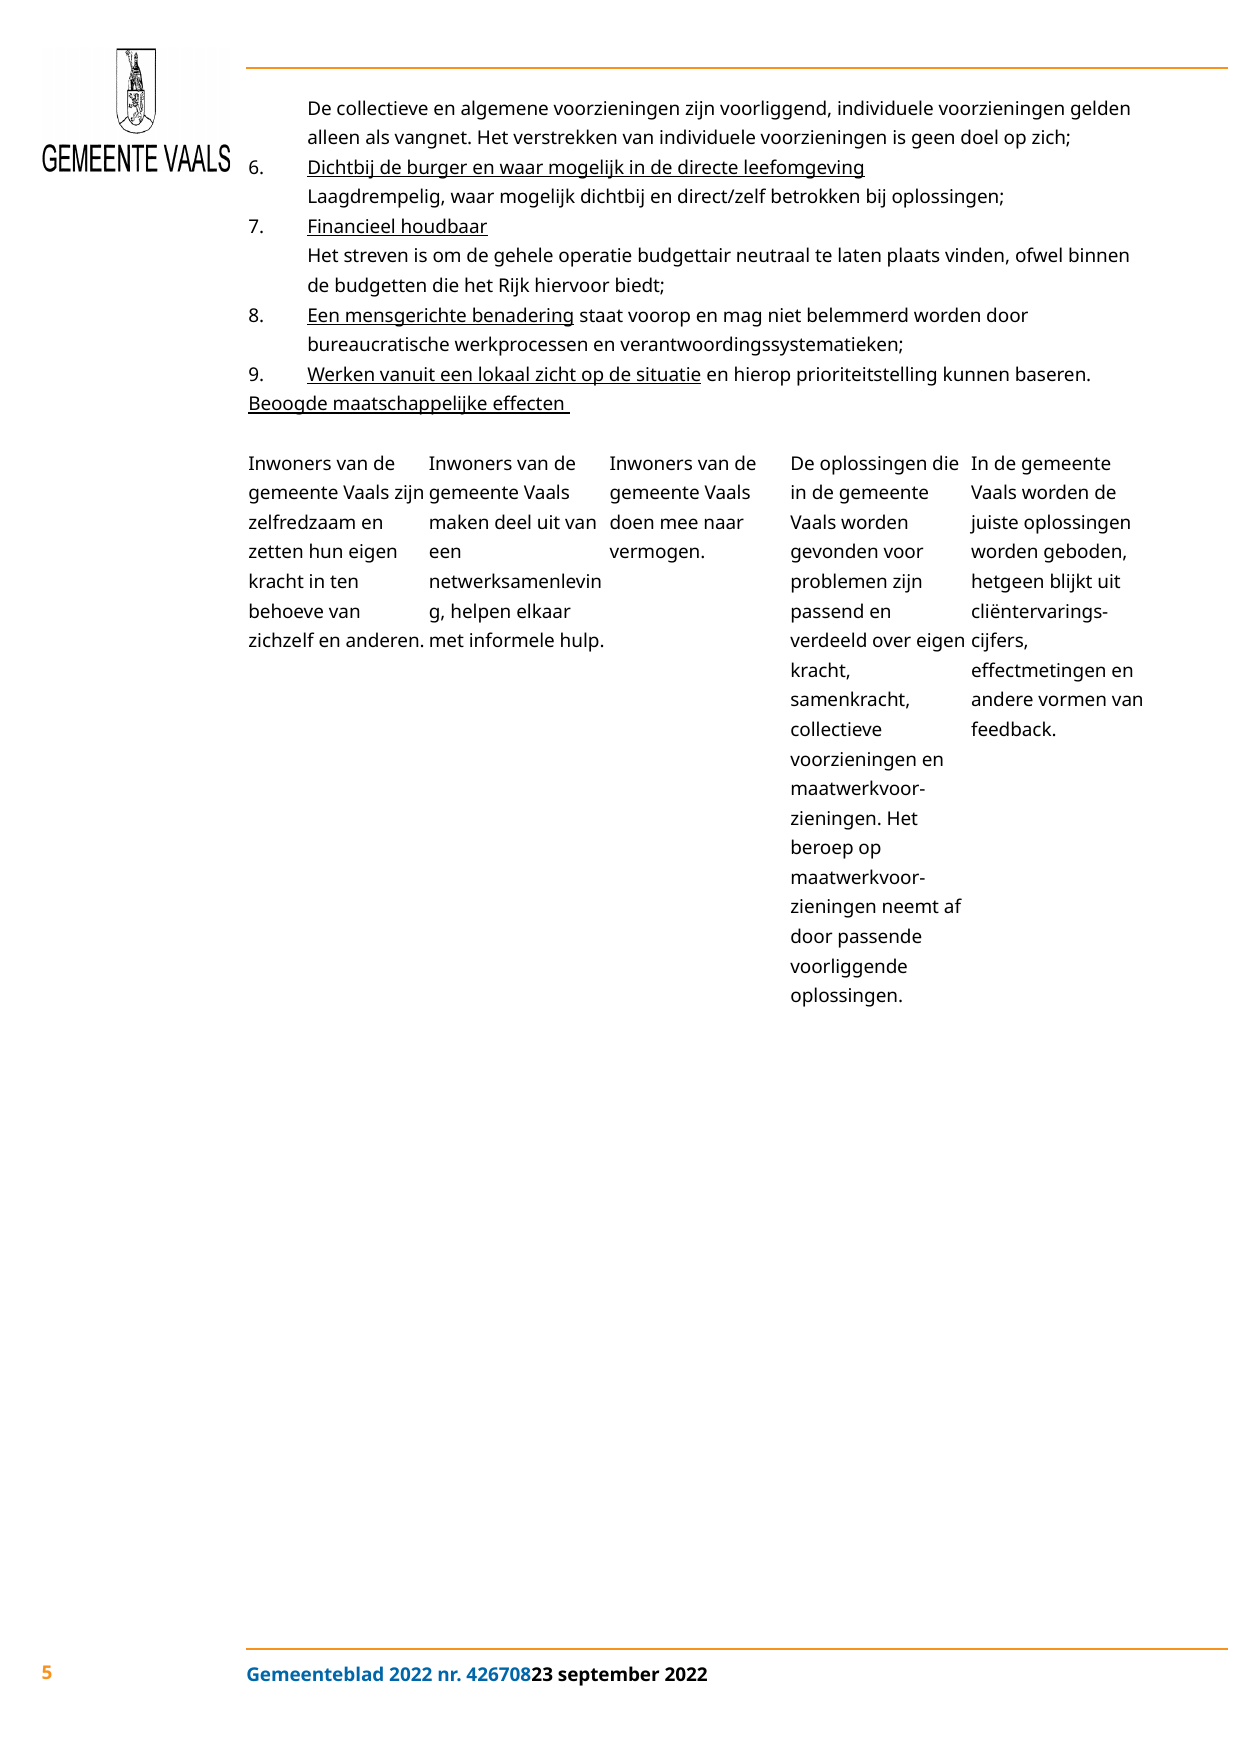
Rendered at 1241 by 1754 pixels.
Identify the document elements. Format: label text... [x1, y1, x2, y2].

table_header Inwoners van de gemeente Vaals zijn zelfredzaam en zetten hun eigen kracht in ten behoeve van zichzelf en anderen. [248, 450, 429, 1008]
list Een mensgerichte benadering staat voorop en mag niet belemmerd worden door bureaucratische werkprocessen en verantwoordingssystematieken; [248, 302, 1152, 357]
list Werken vanuit een lokaal zicht op de situatie en hierop prioriteitstelling kunnen baseren. [248, 361, 1152, 387]
picture [41, 47, 231, 172]
list Dichtbij de burger en waar mogelijk in de directe leefomgeving [248, 154, 1152, 180]
table_header Inwoners van de gemeente Vaals maken deel uit van een netwerksamenleving, helpen elkaar met informele hulp. [429, 450, 609, 1008]
table_header Inwoners van de gemeente Vaals doen mee naar vermogen. [609, 450, 790, 1008]
table_header De oplossingen die in de gemeente Vaals worden gevonden voor problemen zijn passend en verdeeld over eigen kracht, samenkracht, collectieve voorzieningen en maatwerkvoor-zieningen. Het beroep op maatwerkvoor-zieningen neemt af door passende voorliggende oplossingen. [790, 450, 971, 1008]
list Het streven is om de gehele operatie budgettair neutraal te laten plaats vinden, ofwel binnen de budgetten die het Rijk hiervoor biedt; [248, 243, 1152, 298]
list De collectieve en algemene voorzieningen zijn voorliggend, individuele voorzieningen gelden alleen als vangnet. Het verstrekken van individuele voorzieningen is geen doel op zich; [248, 95, 1152, 150]
table_header In de gemeente Vaals worden de juiste oplossingen worden geboden, hetgeen blijkt uit cliëntervarings-cijfers, effectmetingen en andere vormen van feedback. [971, 450, 1152, 1008]
list Laagdrempelig, waar mogelijk dichtbij en direct/zelf betrokken bij oplossingen; [248, 183, 1152, 209]
list Financieel houdbaar [248, 213, 1152, 239]
text Beoogde maatschappelijke effecten [248, 391, 1152, 416]
